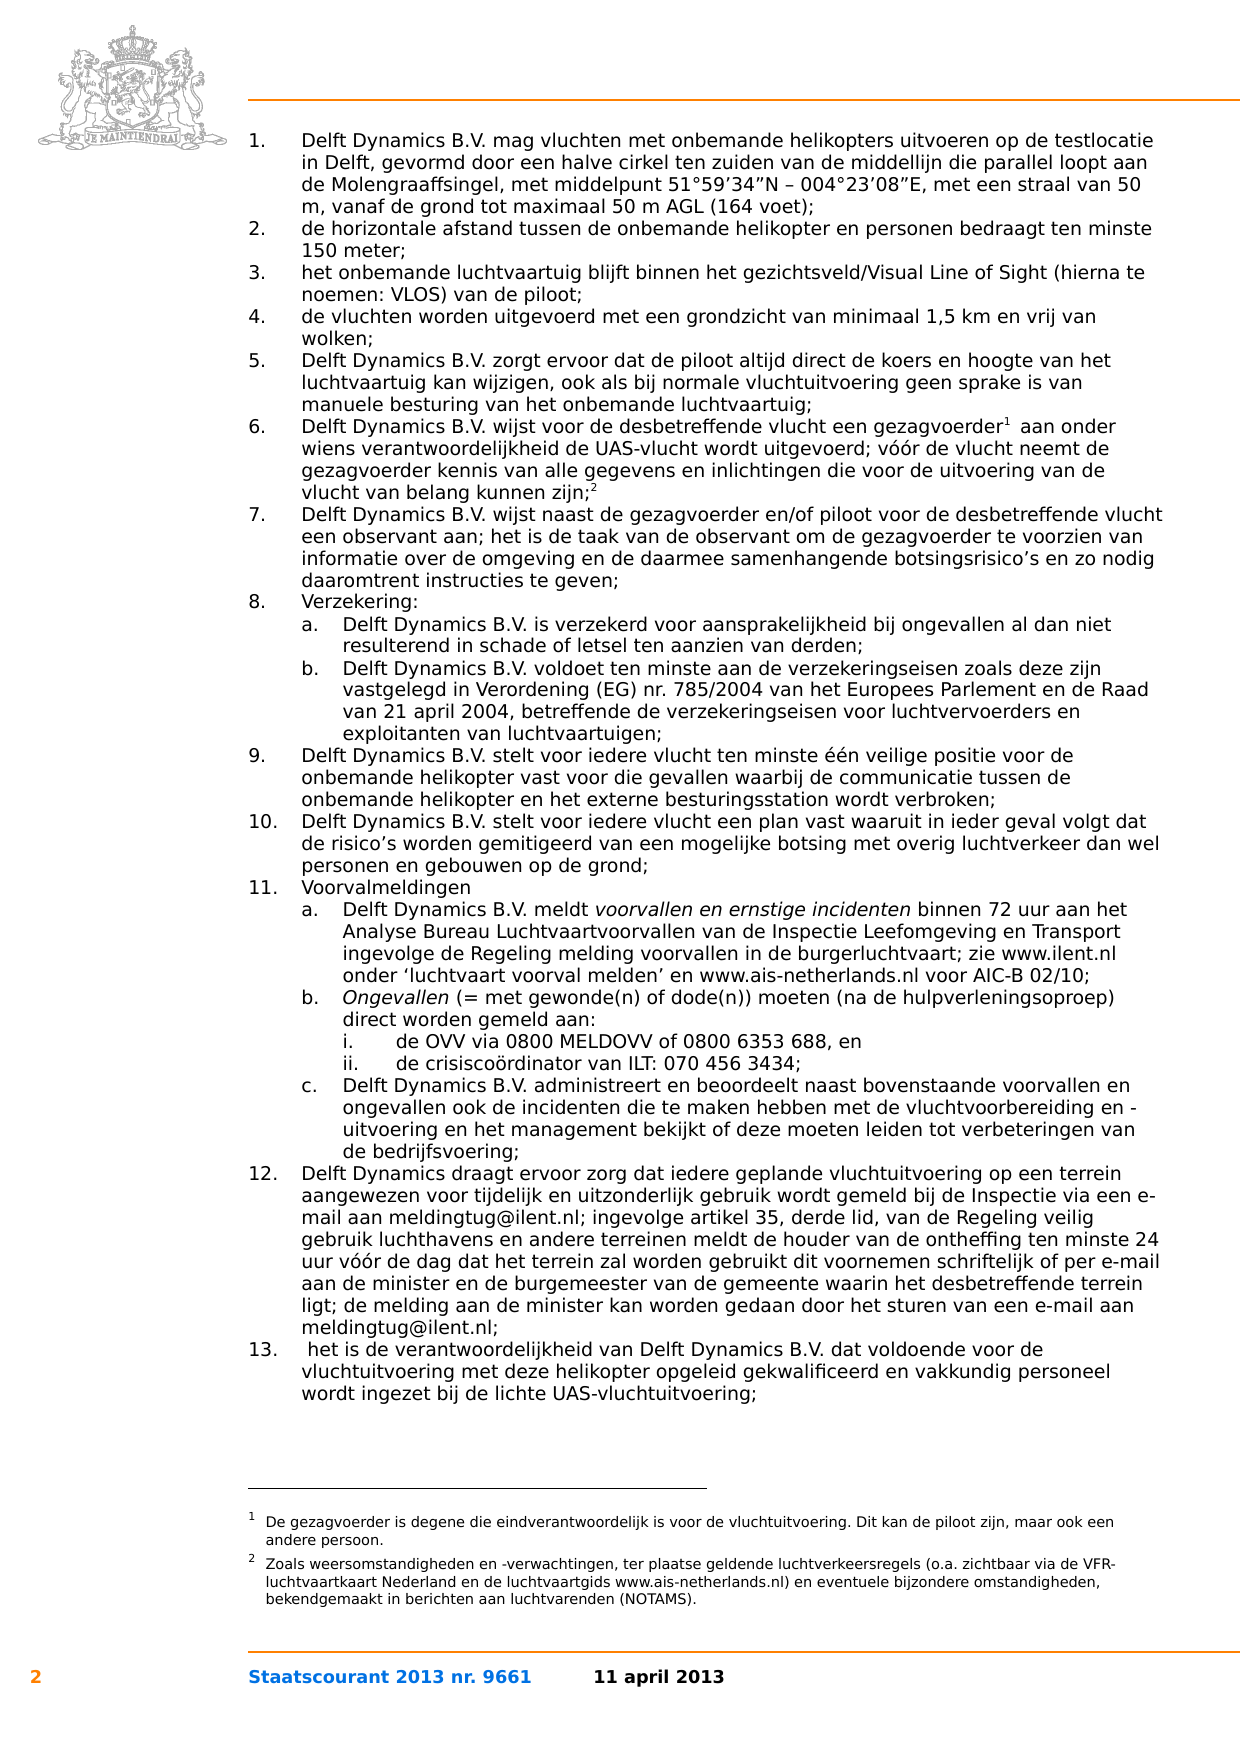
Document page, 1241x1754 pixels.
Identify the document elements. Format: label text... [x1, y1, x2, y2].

text 1. Delft Dynamics B.V. mag vluchten met onbemande helikopters uitvoeren op de testlocatie in Delft, gevormd door een halve cirkel ten zuiden van de middellijn die parallel loopt aan de Molengraaffsingel, met middelpunt 51°59’34”N – 004°23’08”E, met een straal van 50 m, vanaf de grond tot maximaal 50 m AGL (164 voet); [248, 130, 1163, 218]
text De gezagvoerder is degene die eindverantwoordelijk is voor de vluchtuitvoering. Dit kan de piloot zijn, maar ook een andere persoon. [248, 1510, 1163, 1549]
text 11. Voorvalmeldingen [248, 877, 1163, 899]
text a. Delft Dynamics B.V. meldt voorvallen en ernstige incidenten binnen 72 uur aan het Analyse Bureau Luchtvaartvoorvallen van de Inspectie Leefomgeving en Transport ingevolge de Regeling melding voorvallen in de burgerluchtvaart; zie www.ilent.nl onder ‘luchtvaart voorval melden’ en www.ais-netherlands.nl voor AIC-B 02/10; [301, 899, 1163, 987]
text 6. Delft Dynamics B.V. wijst voor de desbetreffende vlucht een gezagvoerder aan onder wiens verantwoordelijkheid de UAS-vlucht wordt uitgevoerd; vóór de vlucht neemt de gezagvoerder kennis van alle gegevens en inlichtingen die voor de uitvoering van de vlucht van belang kunnen zijn; [248, 416, 1163, 503]
text 8. Verzekering: [248, 591, 1163, 613]
text 4. de vluchten worden uitgevoerd met een grondzicht van minimaal 1,5 km en vrij van wolken; [248, 306, 1163, 350]
text 7. Delft Dynamics B.V. wijst naast de gezagvoerder en/of piloot voor de desbetreffende vlucht een observant aan; het is de taak van de observant om de gezagvoerder te voorzien van informatie over de omgeving en de daarmee samenhangende botsingsrisico’s en zo nodig daaromtrent instructies te geven; [248, 503, 1163, 591]
text b. Delft Dynamics B.V. voldoet ten minste aan de verzekeringseisen zoals deze zijn vastgelegd in Verordening (EG) nr. 785/2004 van het Europees Parlement en de Raad van 21 april 2004, betreffende de verzekeringseisen voor luchtvervoerders en exploitanten van luchtvaartuigen; [301, 657, 1163, 745]
text b. Ongevallen (= met gewonde(n) of dode(n)) moeten (na de hulpverleningsoproep) direct worden gemeld aan: [301, 987, 1163, 1031]
text ii. de crisiscoördinator van ILT: 070 456 3434; [342, 1053, 1163, 1075]
text 5. Delft Dynamics B.V. zorgt ervoor dat de piloot altijd direct de koers en hoogte van het luchtvaartuig kan wijzigen, ook als bij normale vluchtuitvoering geen sprake is van manuele besturing van het onbemande luchtvaartuig; [248, 350, 1163, 416]
text 2. de horizontale afstand tussen de onbemande helikopter en personen bedraagt ten minste 150 meter; [248, 218, 1163, 262]
picture [38, 25, 227, 150]
text c. Delft Dynamics B.V. administreert en beoordeelt naast bovenstaande voorvallen en ongevallen ook de incidenten die te maken hebben met de vluchtvoorbereiding en -uitvoering en het management bekijkt of deze moeten leiden tot verbeteringen van de bedrijfsvoering; [301, 1075, 1163, 1163]
text 9. Delft Dynamics B.V. stelt voor iedere vlucht ten minste één veilige positie voor de onbemande helikopter vast voor die gevallen waarbij de communicatie tussen de onbemande helikopter en het externe besturingsstation wordt verbroken; [248, 745, 1163, 811]
text Zoals weersomstandigheden en -verwachtingen, ter plaatse geldende luchtverkeersregels (o.a. zichtbaar via de VFR-luchtvaartkaart Nederland en de luchtvaartgids www.ais-netherlands.nl) en eventuele bijzondere omstandigheden, bekendgemaakt in berichten aan luchtvarenden (NOTAMS). [248, 1552, 1163, 1608]
text 10. Delft Dynamics B.V. stelt voor iedere vlucht een plan vast waaruit in ieder geval volgt dat de risico’s worden gemitigeerd van een mogelijke botsing met overig luchtverkeer dan wel personen en gebouwen op de grond; [248, 811, 1163, 877]
text a. Delft Dynamics B.V. is verzekerd voor aansprakelijkheid bij ongevallen al dan niet resulterend in schade of letsel ten aanzien van derden; [301, 613, 1163, 657]
text 12. Delft Dynamics draagt ervoor zorg dat iedere geplande vluchtuitvoering op een terrein aangewezen voor tijdelijk en uitzonderlijk gebruik wordt gemeld bij de Inspectie via een e-mail aan meldingtug@ilent.nl; ingevolge artikel 35, derde lid, van de Regeling veilig gebruik luchthavens en andere terreinen meldt de houder van de ontheffing ten minste 24 uur vóór de dag dat het terrein zal worden gebruikt dit voornemen schriftelijk of per e-mail aan de minister en de burgemeester van de gemeente waarin het desbetreffende terrein ligt; de melding aan de minister kan worden gedaan door het sturen van een e-mail aan meldingtug@ilent.nl; [248, 1163, 1163, 1339]
text 3. het onbemande luchtvaartuig blijft binnen het gezichtsveld/Visual Line of Sight (hierna te noemen: VLOS) van de piloot; [248, 262, 1163, 306]
text i. de OVV via 0800 MELDOVV of 0800 6353 688, en [342, 1031, 1163, 1053]
text 13. het is de verantwoordelijkheid van Delft Dynamics B.V. dat voldoende voor de vluchtuitvoering met deze helikopter opgeleid gekwalificeerd en vakkundig personeel wordt ingezet bij de lichte UAS-vluchtuitvoering; [248, 1339, 1163, 1405]
